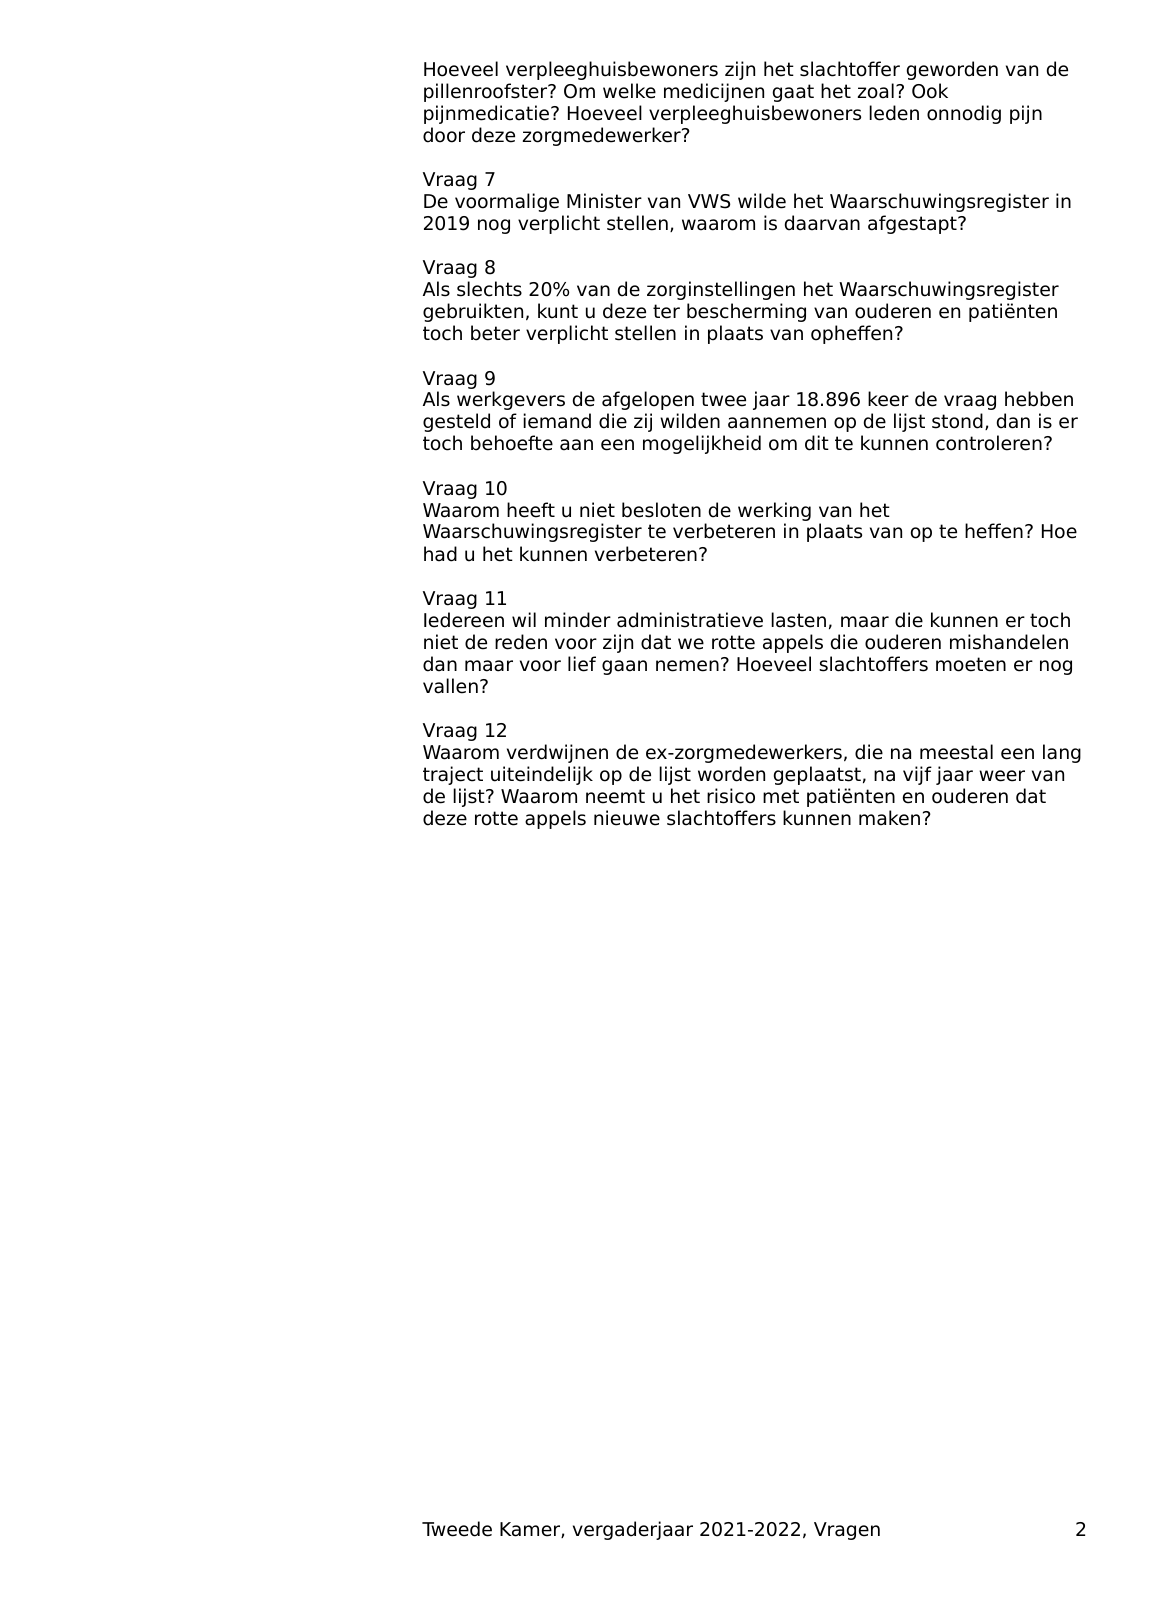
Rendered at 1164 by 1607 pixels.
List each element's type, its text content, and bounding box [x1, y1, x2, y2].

text Als slechts 20% van de zorginstellingen het Waarschuwingsregister gebruikten, kunt u deze ter bescherming van ouderen en patiënten toch beter verplicht stellen in plaats van opheffen? [422, 279, 1087, 345]
text Hoeveel verpleeghuisbewoners zijn het slachtoffer geworden van de pillenroofster? Om welke medicijnen gaat het zoal? Ook pijnmedicatie? Hoeveel verpleeghuisbewoners leden onnodig pijn door deze zorgmedewerker? [422, 59, 1087, 147]
text Waarom verdwijnen de ex-zorgmedewerkers, die na meestal een lang traject uiteindelijk op de lijst worden geplaatst, na vijf jaar weer van de lijst? Waarom neemt u het risico met patiënten en ouderen dat deze rotte appels nieuwe slachtoffers kunnen maken? [422, 742, 1087, 829]
text Vraag 9 [422, 367, 1087, 389]
text Waarom heeft u niet besloten de werking van het Waarschuwingsregister te verbeteren in plaats van op te heffen? Hoe had u het kunnen verbeteren? [422, 499, 1087, 565]
text Vraag 7 [422, 169, 1087, 191]
text Vraag 10 [422, 477, 1087, 499]
text Als werkgevers de afgelopen twee jaar 18.896 keer de vraag hebben gesteld of iemand die zij wilden aannemen op de lijst stond, dan is er toch behoefte aan een mogelijkheid om dit te kunnen controleren? [422, 389, 1087, 455]
text De voormalige Minister van VWS wilde het Waarschuwingsregister in 2019 nog verplicht stellen, waarom is daarvan afgestapt? [422, 191, 1087, 235]
text Vraag 11 [422, 588, 1087, 609]
text Iedereen wil minder administratieve lasten, maar die kunnen er toch niet de reden voor zijn dat we rotte appels die ouderen mishandelen dan maar voor lief gaan nemen? Hoeveel slachtoffers moeten er nog vallen? [422, 609, 1087, 697]
text Vraag 12 [422, 720, 1087, 742]
text Vraag 8 [422, 257, 1087, 279]
